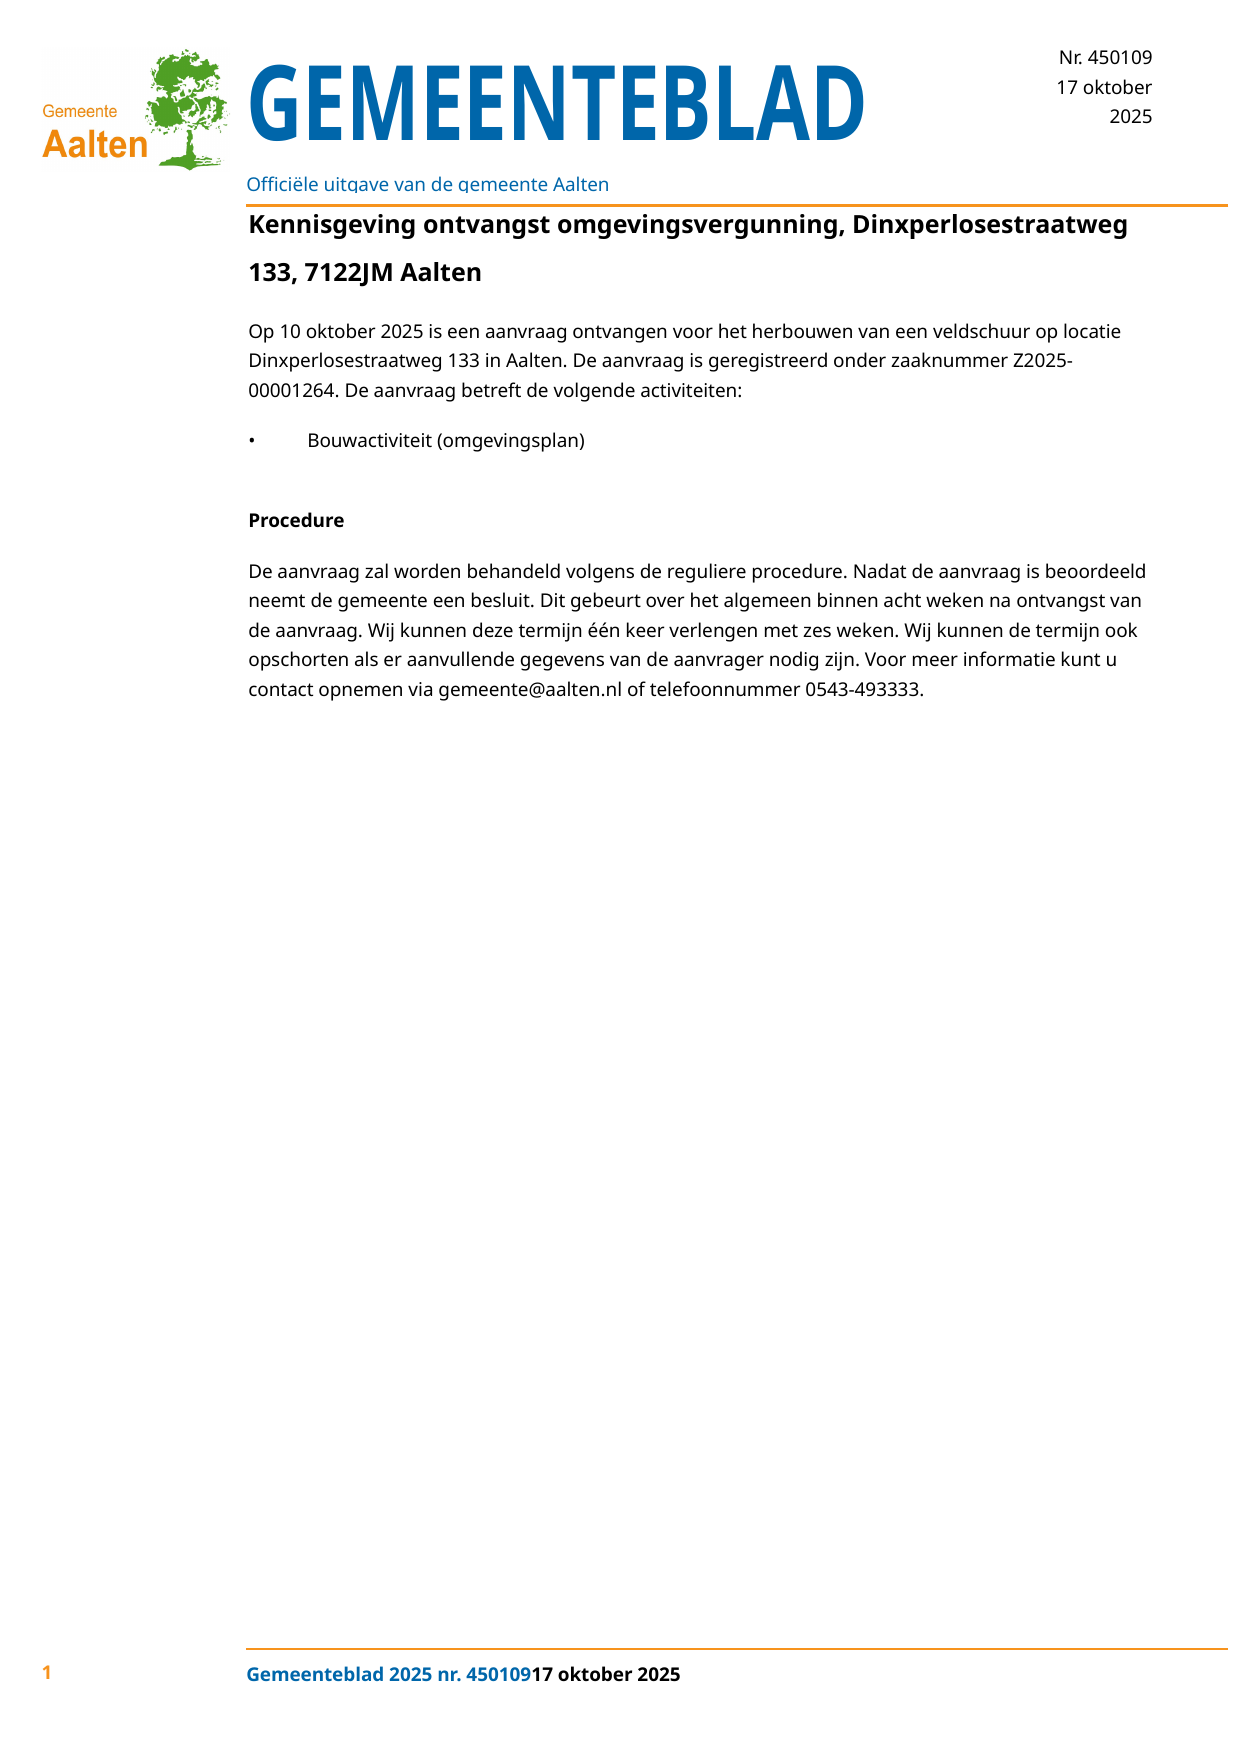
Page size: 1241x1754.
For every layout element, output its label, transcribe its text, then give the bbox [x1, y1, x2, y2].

text Kennisgeving ontvangst omgevingsvergunning, Dinxperlosestraatweg 133, 7122JM Aalten [248, 207, 1152, 288]
text Procedure [248, 507, 1152, 533]
text De aanvraag zal worden behandeld volgens de reguliere procedure. Nadat de aanvraag is beoordeeld neemt de gemeente een besluit. Dit gebeurt over het algemeen binnen acht weken na ontvangst van de aanvraag. Wij kunnen deze termijn één keer verlengen met zes weken. Wij kunnen de termijn ook opschorten als er aanvullende gegevens van de aanvrager nodig zijn. Voor meer informatie kunt u contact opnemen via gemeente@aalten.nl of telefoonnummer 0543-493333. [248, 558, 1152, 702]
text Op 10 oktober 2025 is een aanvraag ontvangen voor het herbouwen van een veldschuur op locatie Dinxperlosestraatweg 133 in Aalten. De aanvraag is geregistreerd onder zaaknummer Z2025-00001264. De aanvraag betreft de volgende activiteiten: [248, 318, 1152, 403]
list Bouwactiviteit (omgevingsplan) [248, 427, 1152, 453]
picture [41, 47, 231, 172]
